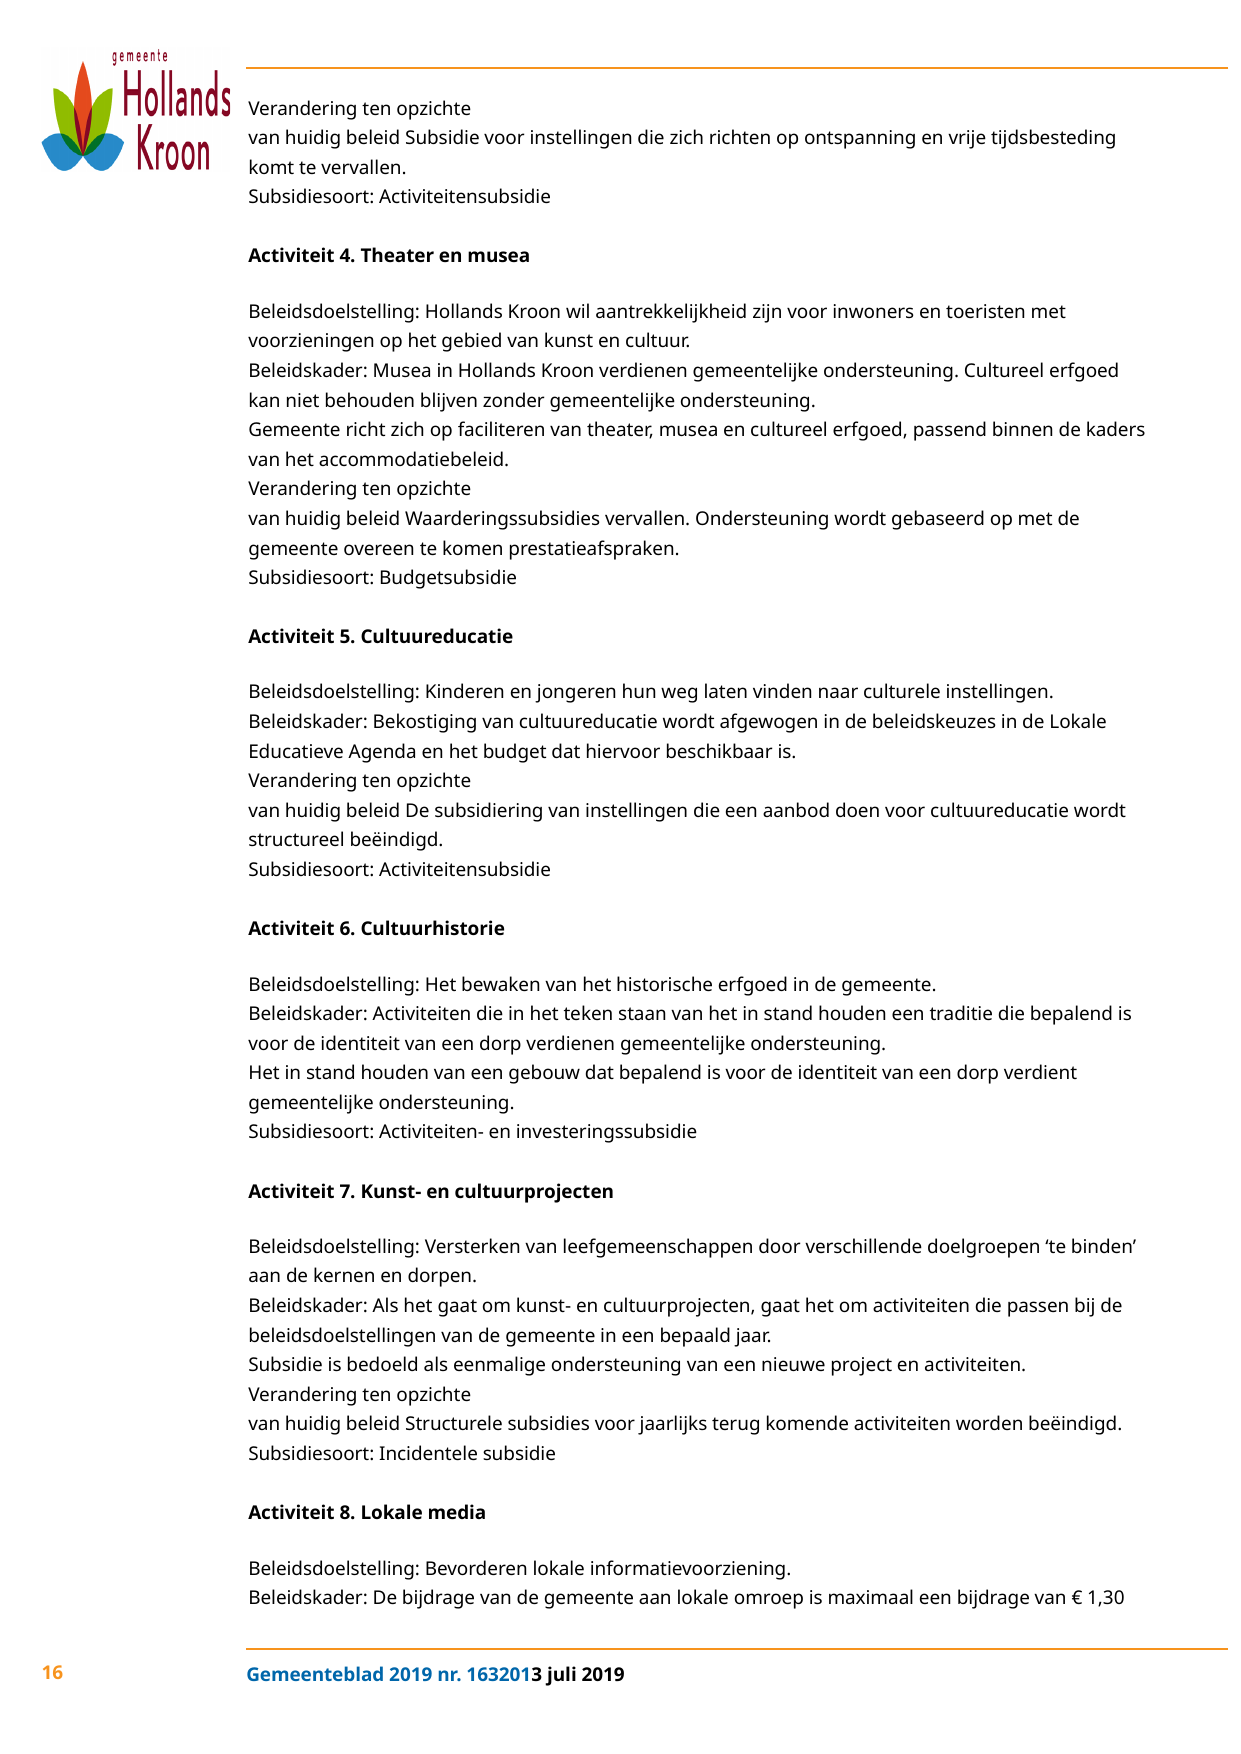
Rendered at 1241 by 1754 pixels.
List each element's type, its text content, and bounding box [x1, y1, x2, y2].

text Beleidsdoelstelling: Hollands Kroon wil aantrekkelijkheid zijn voor inwoners en toeristen met voorzieningen op het gebied van kunst en cultuur. [248, 298, 1152, 353]
text Subsidiesoort: Budgetsubsidie [248, 564, 1152, 590]
text Subsidiesoort: Activiteitensubsidie [248, 183, 1152, 209]
text Verandering ten opzichte [248, 767, 1152, 793]
text Activiteit 5. Cultuureducatie [248, 623, 1152, 649]
text Beleidsdoelstelling: Kinderen en jongeren hun weg laten vinden naar culturele instellingen. [248, 679, 1152, 704]
text Activiteit 7. Kunst- en cultuurprojecten [248, 1178, 1152, 1203]
text van huidig beleid Waarderingssubsidies vervallen. Ondersteuning wordt gebaseerd op met de gemeente overeen te komen prestatieafspraken. [248, 505, 1152, 560]
text Beleidsdoelstelling: Versterken van leefgemeenschappen door verschillende doelgroepen ‘te binden’ aan de kernen en dorpen. [248, 1233, 1152, 1288]
text Gemeente richt zich op faciliteren van theater, musea en cultureel erfgoed, passend binnen de kaders van het accommodatiebeleid. [248, 416, 1152, 472]
text Activiteit 8. Lokale media [248, 1499, 1152, 1525]
text van huidig beleid Structurele subsidies voor jaarlijks terug komende activiteiten worden beëindigd. [248, 1411, 1152, 1436]
text Subsidiesoort: Activiteitensubsidie [248, 856, 1152, 882]
text Beleidsdoelstelling: Het bewaken van het historische erfgoed in de gemeente. [248, 971, 1152, 996]
text Beleidskader: Bekostiging van cultuureducatie wordt afgewogen in de beleidskeuzes in de Lokale Educatieve Agenda en het budget dat hiervoor beschikbaar is. [248, 708, 1152, 764]
text Beleidskader: Als het gaat om kunst- en cultuurprojecten, gaat het om activiteiten die passen bij de beleidsdoelstellingen van de gemeente in een bepaald jaar. [248, 1292, 1152, 1348]
text Beleidsdoelstelling: Bevorderen lokale informatievoorziening. [248, 1555, 1152, 1580]
text Verandering ten opzichte [248, 95, 1152, 121]
text Het in stand houden van een gebouw dat bepalend is voor de identiteit van een dorp verdient gemeentelijke ondersteuning. [248, 1059, 1152, 1115]
text Subsidie is bedoeld als eenmalige ondersteuning van een nieuwe project en activiteiten. [248, 1351, 1152, 1377]
text van huidig beleid Subsidie voor instellingen die zich richten op ontspanning en vrije tijdsbesteding komt te vervallen. [248, 124, 1152, 180]
text Beleidskader: De bijdrage van de gemeente aan lokale omroep is maximaal een bijdrage van € 1,30 [248, 1584, 1152, 1610]
text Verandering ten opzichte [248, 476, 1152, 501]
text Activiteit 6. Cultuurhistorie [248, 915, 1152, 941]
text Beleidskader: Musea in Hollands Kroon verdienen gemeentelijke ondersteuning. Cultureel erfgoed kan niet behouden blijven zonder gemeentelijke ondersteuning. [248, 357, 1152, 412]
text Subsidiesoort: Incidentele subsidie [248, 1440, 1152, 1466]
text van huidig beleid De subsidiering van instellingen die een aanbod doen voor cultuureducatie wordt structureel beëindigd. [248, 797, 1152, 852]
text Subsidiesoort: Activiteiten- en investeringssubsidie [248, 1119, 1152, 1144]
text Activiteit 4. Theater en musea [248, 243, 1152, 268]
text Beleidskader: Activiteiten die in het teken staan van het in stand houden een traditie die bepalend is voor de identiteit van een dorp verdienen gemeentelijke ondersteuning. [248, 1000, 1152, 1056]
text Verandering ten opzichte [248, 1381, 1152, 1407]
picture [41, 47, 231, 172]
